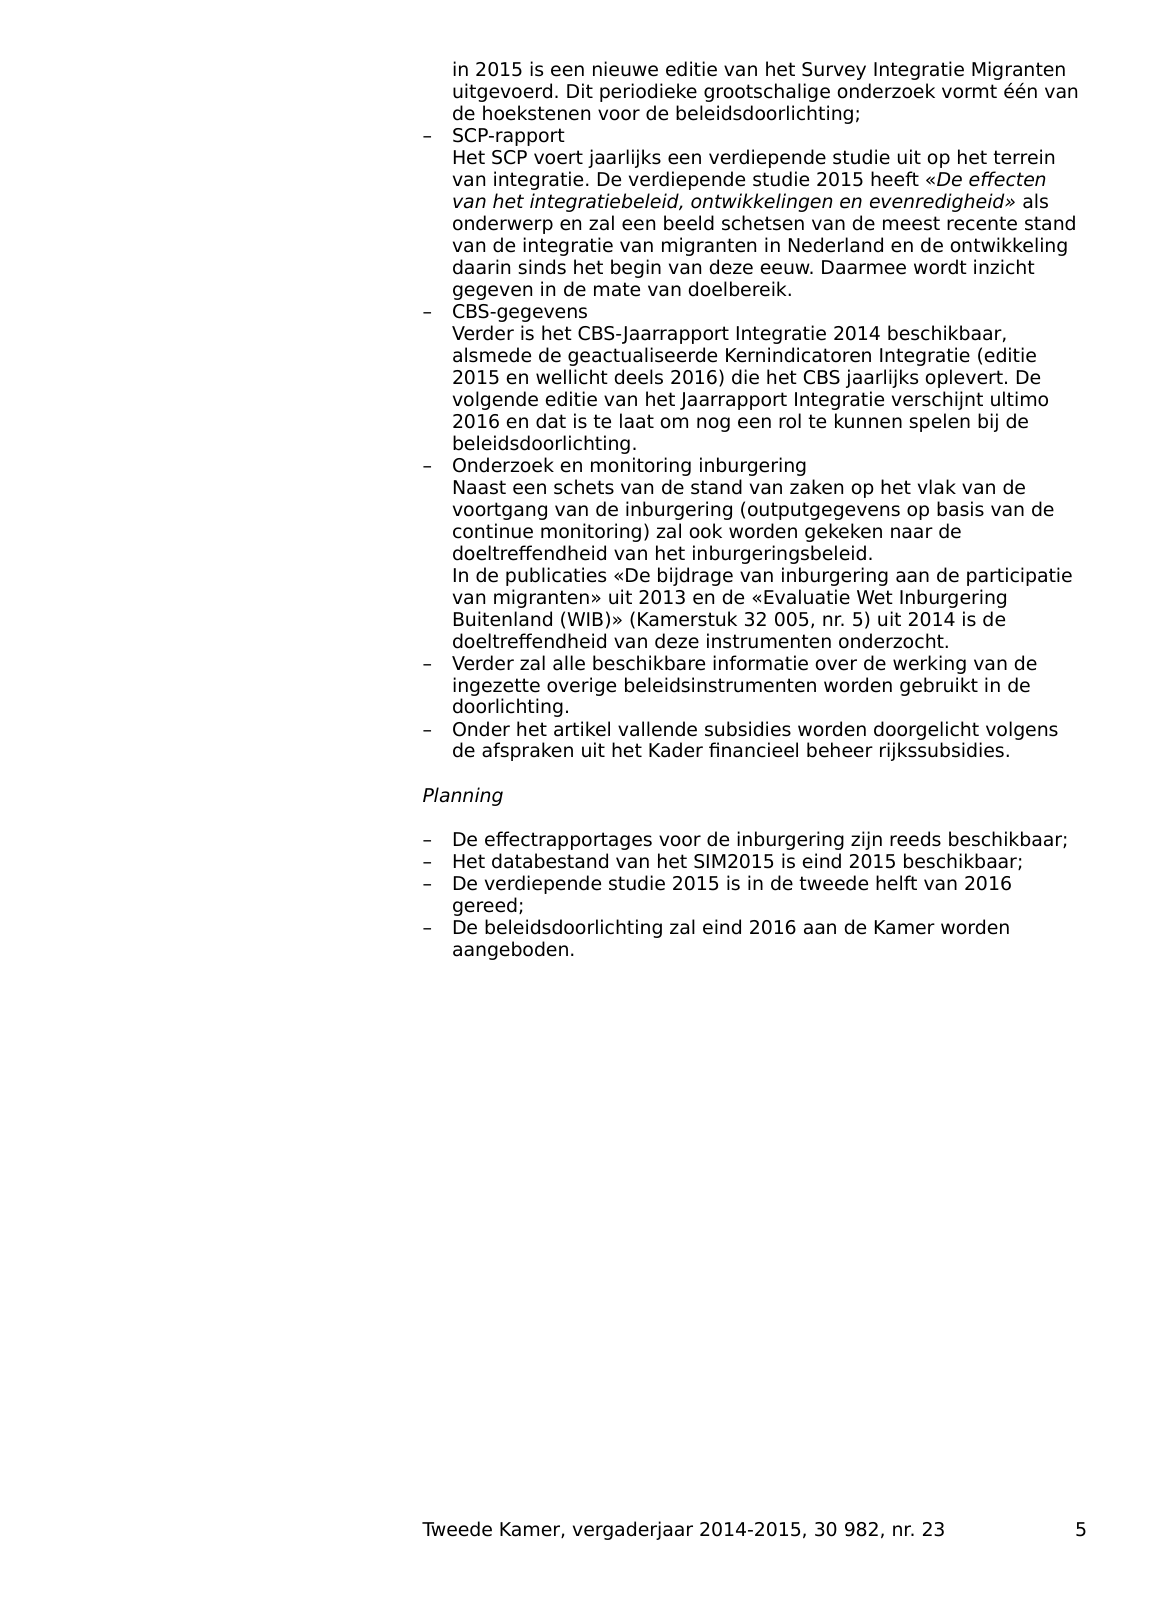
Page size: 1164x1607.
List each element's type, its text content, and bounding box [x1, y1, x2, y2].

text – Onder het artikel vallende subsidies worden doorgelicht volgens de afspraken uit het Kader financieel beheer rijkssubsidies. [422, 718, 1087, 762]
subtitle Planning [422, 784, 1087, 807]
text – Het databestand van het SIM2015 is eind 2015 beschikbaar; [422, 851, 1087, 873]
text – De effectrapportages voor de inburgering zijn reeds beschikbaar; [422, 829, 1087, 851]
text Het SCP voert jaarlijks een verdiepende studie uit op het terrein van integratie. De verdiepende studie 2015 heeft «De effecten van het integratiebeleid, ontwikkelingen en evenredigheid» als onderwerp en zal een beeld schetsen van de meest recente stand van de integratie van migranten in Nederland en de ontwikkeling daarin sinds het begin van deze eeuw. Daarmee wordt inzicht gegeven in de mate van doelbereik. [452, 147, 1087, 301]
text – SCP-rapport [422, 125, 1087, 147]
text – De verdiepende studie 2015 is in de tweede helft van 2016 gereed; [422, 873, 1087, 917]
text In de publicaties «De bijdrage van inburgering aan de participatie van migranten» uit 2013 en de «Evaluatie Wet Inburgering Buitenland (WIB)» (Kamerstuk 32 005, nr. 5) uit 2014 is de doeltreffendheid van deze instrumenten onderzocht. [452, 564, 1087, 652]
text – De beleidsdoorlichting zal eind 2016 aan de Kamer worden aangeboden. [422, 917, 1087, 961]
text in 2015 is een nieuwe editie van het Survey Integratie Migranten uitgevoerd. Dit periodieke grootschalige onderzoek vormt één van de hoekstenen voor de beleidsdoorlichting; [452, 59, 1087, 125]
text Naast een schets van de stand van zaken op het vlak van de voortgang van de inburgering (outputgegevens op basis van de continue monitoring) zal ook worden gekeken naar de doeltreffendheid van het inburgeringsbeleid. [452, 477, 1087, 564]
text – Verder zal alle beschikbare informatie over de werking van de ingezette overige beleidsinstrumenten worden gebruikt in de doorlichting. [422, 652, 1087, 718]
text Verder is het CBS-Jaarrapport Integratie 2014 beschikbaar, alsmede de geactualiseerde Kernindicatoren Integratie (editie 2015 en wellicht deels 2016) die het CBS jaarlijks oplevert. De volgende editie van het Jaarrapport Integratie verschijnt ultimo 2016 en dat is te laat om nog een rol te kunnen spelen bij de beleidsdoorlichting. [452, 323, 1087, 455]
text – Onderzoek en monitoring inburgering [422, 455, 1087, 477]
text – CBS-gegevens [422, 301, 1087, 323]
